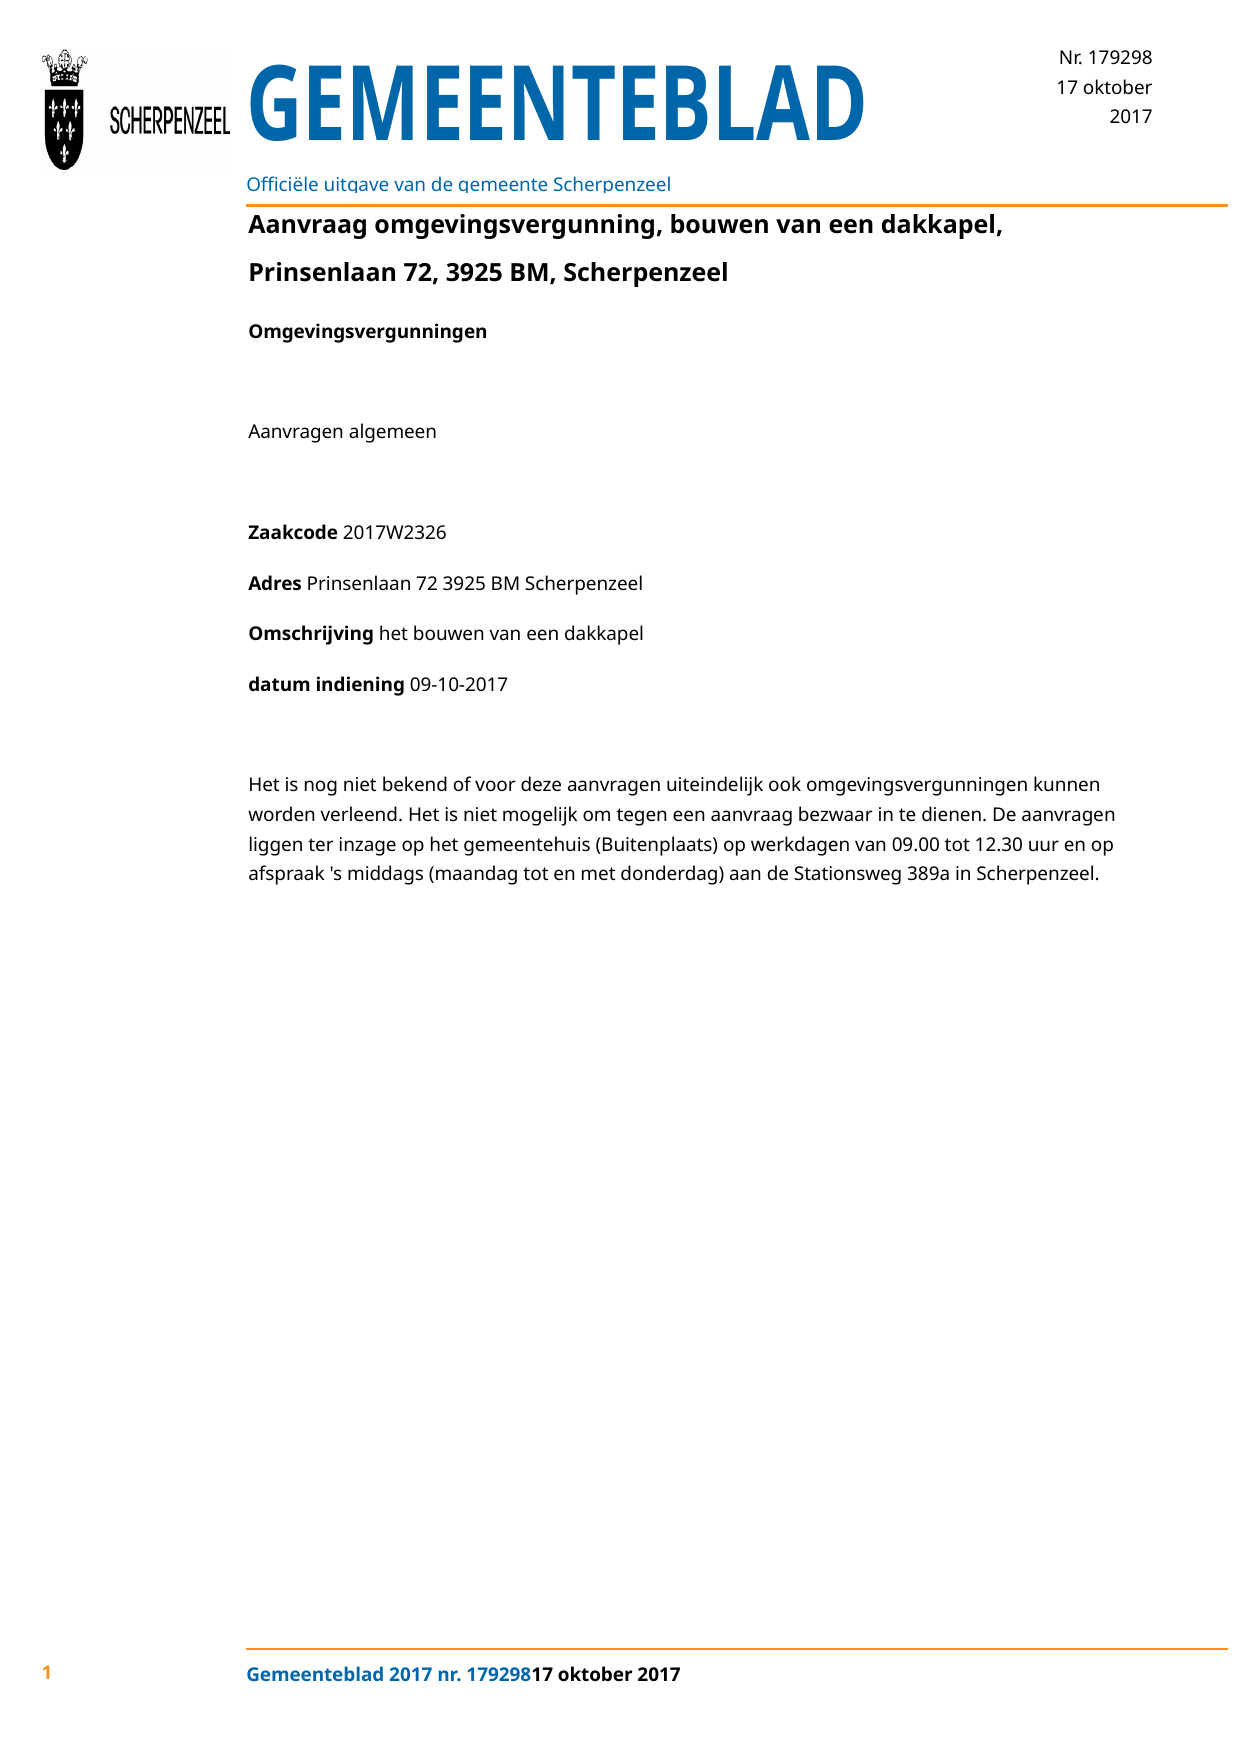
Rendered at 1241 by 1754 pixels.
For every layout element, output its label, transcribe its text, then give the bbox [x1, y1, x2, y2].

text Aanvraag omgevingsvergunning, bouwen van een dakkapel, Prinsenlaan 72, 3925 BM, Scherpenzeel [248, 207, 1152, 288]
text Het is nog niet bekend of voor deze aanvragen uiteindelijk ook omgevingsvergunningen kunnen worden verleend. Het is niet mogelijk om tegen een aanvraag bezwaar in te dienen. De aanvragen liggen ter inzage op het gemeentehuis (Buitenplaats) op werkdagen van 09.00 tot 12.30 uur en op afspraak 's middags (maandag tot en met donderdag) aan de Stationsweg 389a in Scherpenzeel. [248, 772, 1152, 886]
text Adres Prinsenlaan 72 3925 BM Scherpenzeel [248, 570, 1152, 596]
picture [41, 47, 231, 172]
text Zaakcode 2017W2326 [248, 519, 1152, 545]
text datum indiening 09-10-2017 [248, 671, 1152, 697]
text Omgevingsvergunningen [248, 318, 1152, 344]
text Aanvragen algemeen [248, 419, 1152, 444]
text Omschrijving het bouwen van een dakkapel [248, 620, 1152, 646]
